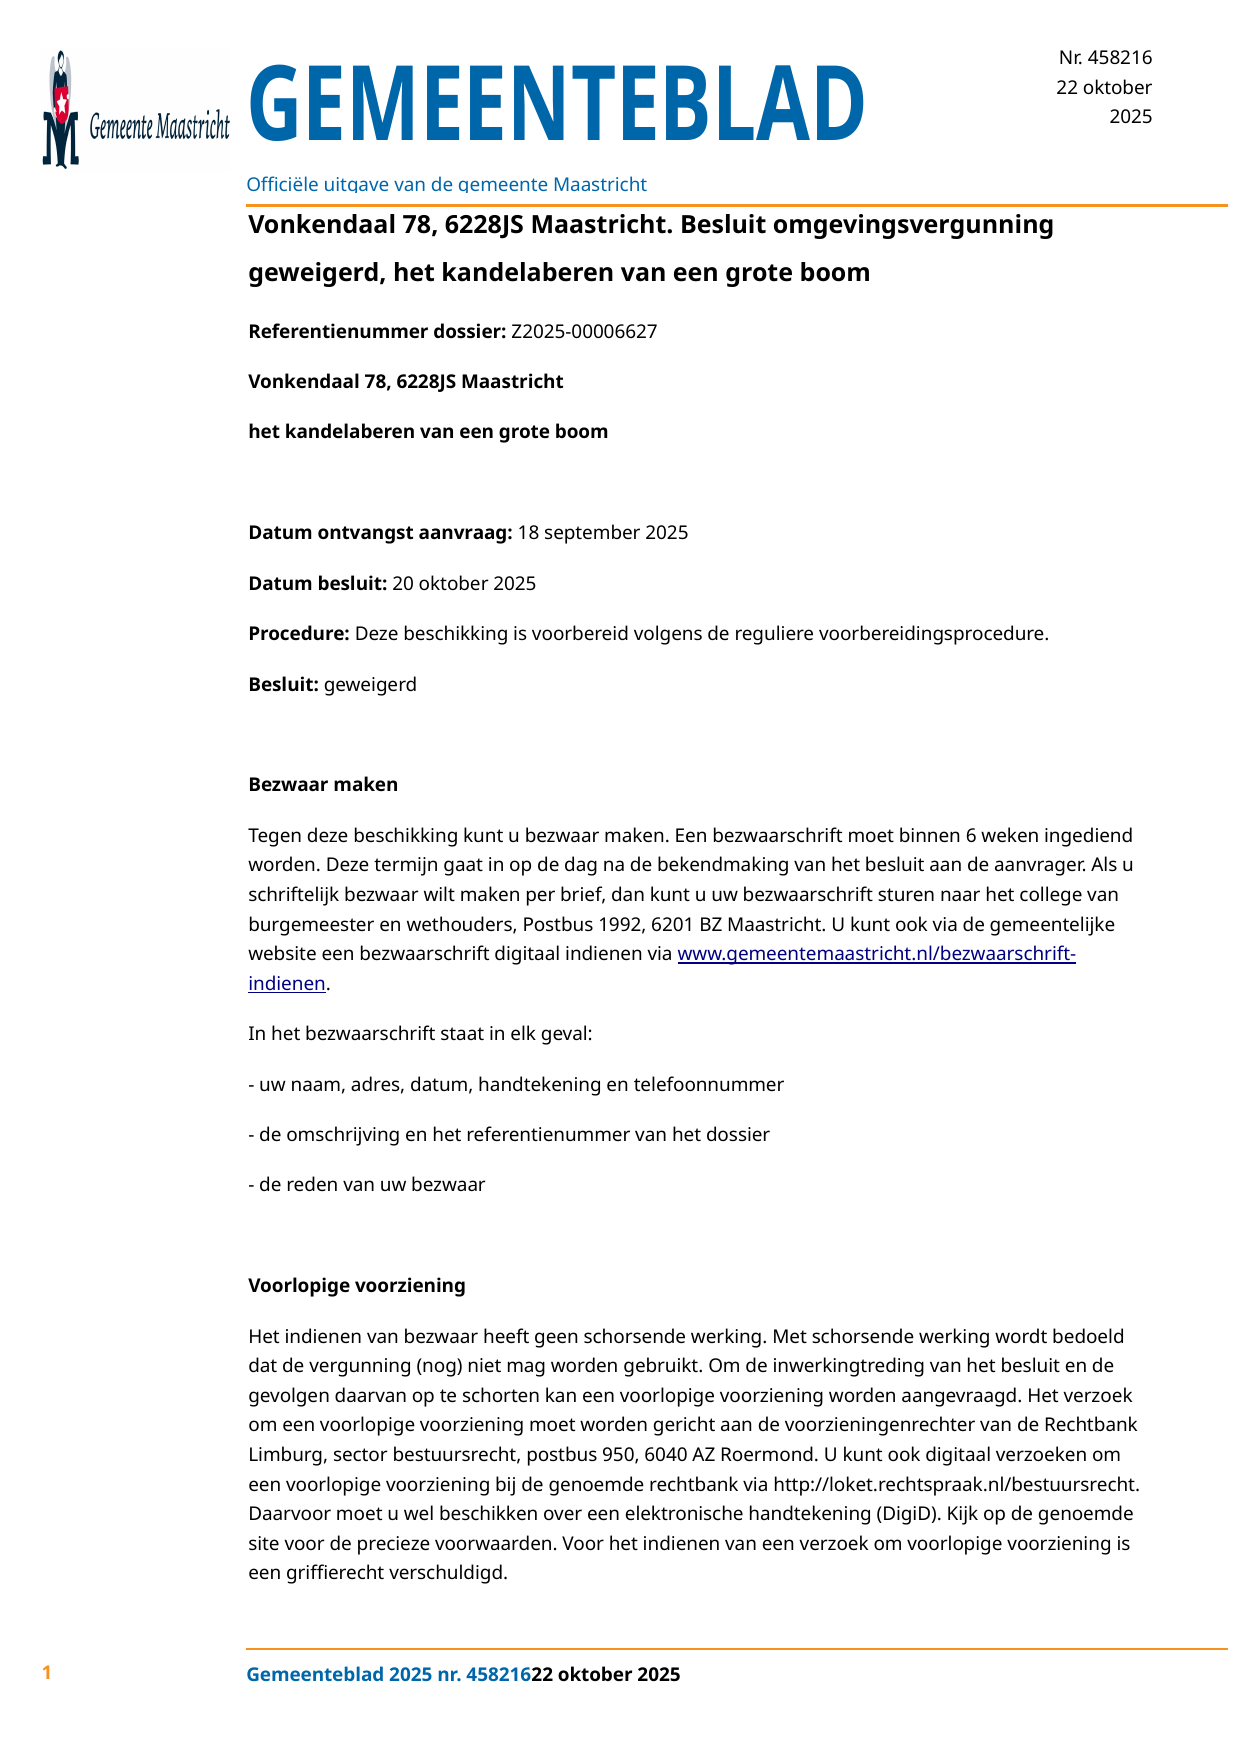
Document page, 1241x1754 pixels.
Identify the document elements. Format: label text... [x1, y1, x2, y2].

text Vonkendaal 78, 6228JS Maastricht. Besluit omgevingsvergunning geweigerd, het kandelaberen van een grote boom [248, 207, 1152, 288]
text - de reden van uw bezwaar [248, 1172, 1152, 1197]
text - de omschrijving en het referentienummer van het dossier [248, 1121, 1152, 1147]
text Voorlopige voorziening [248, 1272, 1152, 1298]
text Bezwaar maken [248, 772, 1152, 797]
text Besluit: geweigerd [248, 671, 1152, 697]
text Datum besluit: 20 oktober 2025 [248, 570, 1152, 596]
text Vonkendaal 78, 6228JS Maastricht [248, 368, 1152, 394]
text Het indienen van bezwaar heeft geen schorsende werking. Met schorsende werking wordt bedoeld dat de vergunning (nog) niet mag worden gebruikt. Om de inwerkingtreding van het besluit en de gevolgen daarvan op te schorten kan een voorlopige voorziening worden aangevraagd. Het verzoek om een voorlopige voorziening moet worden gericht aan de voorzieningenrechter van de Rechtbank Limburg, sector bestuursrecht, postbus 950, 6040 AZ Roermond. U kunt ook digitaal verzoeken om een voorlopige voorziening bij de genoemde rechtbank via http://loket.rechtspraak.nl/bestuursrecht. Daarvoor moet u wel beschikken over een elektronische handtekening (DigiD). Kijk op de genoemde site voor de precieze voorwaarden. Voor het indienen van een verzoek om voorlopige voorziening is een griffierecht verschuldigd. [248, 1323, 1152, 1585]
picture [41, 47, 231, 172]
text Tegen deze beschikking kunt u bezwaar maken. Een bezwaarschrift moet binnen 6 weken ingediend worden. Deze termijn gaat in op de dag na de bekendmaking van het besluit aan de aanvrager. Als u schriftelijk bezwaar wilt maken per brief, dan kunt u uw bezwaarschrift sturen naar het college van burgemeester en wethouders, Postbus 1992, 6201 BZ Maastricht. U kunt ook via de gemeentelijke website een bezwaarschrift digitaal indienen via www.gemeentemaastricht.nl/bezwaarschrift-indienen. [248, 822, 1152, 996]
text Datum ontvangst aanvraag: 18 september 2025 [248, 519, 1152, 545]
text het kandelaberen van een grote boom [248, 419, 1152, 444]
text Referentienummer dossier: Z2025-00006627 [248, 318, 1152, 344]
text In het bezwaarschrift staat in elk geval: [248, 1020, 1152, 1046]
text - uw naam, adres, datum, handtekening en telefoonnummer [248, 1071, 1152, 1097]
text Procedure: Deze beschikking is voorbereid volgens de reguliere voorbereidingsprocedure. [248, 620, 1152, 646]
